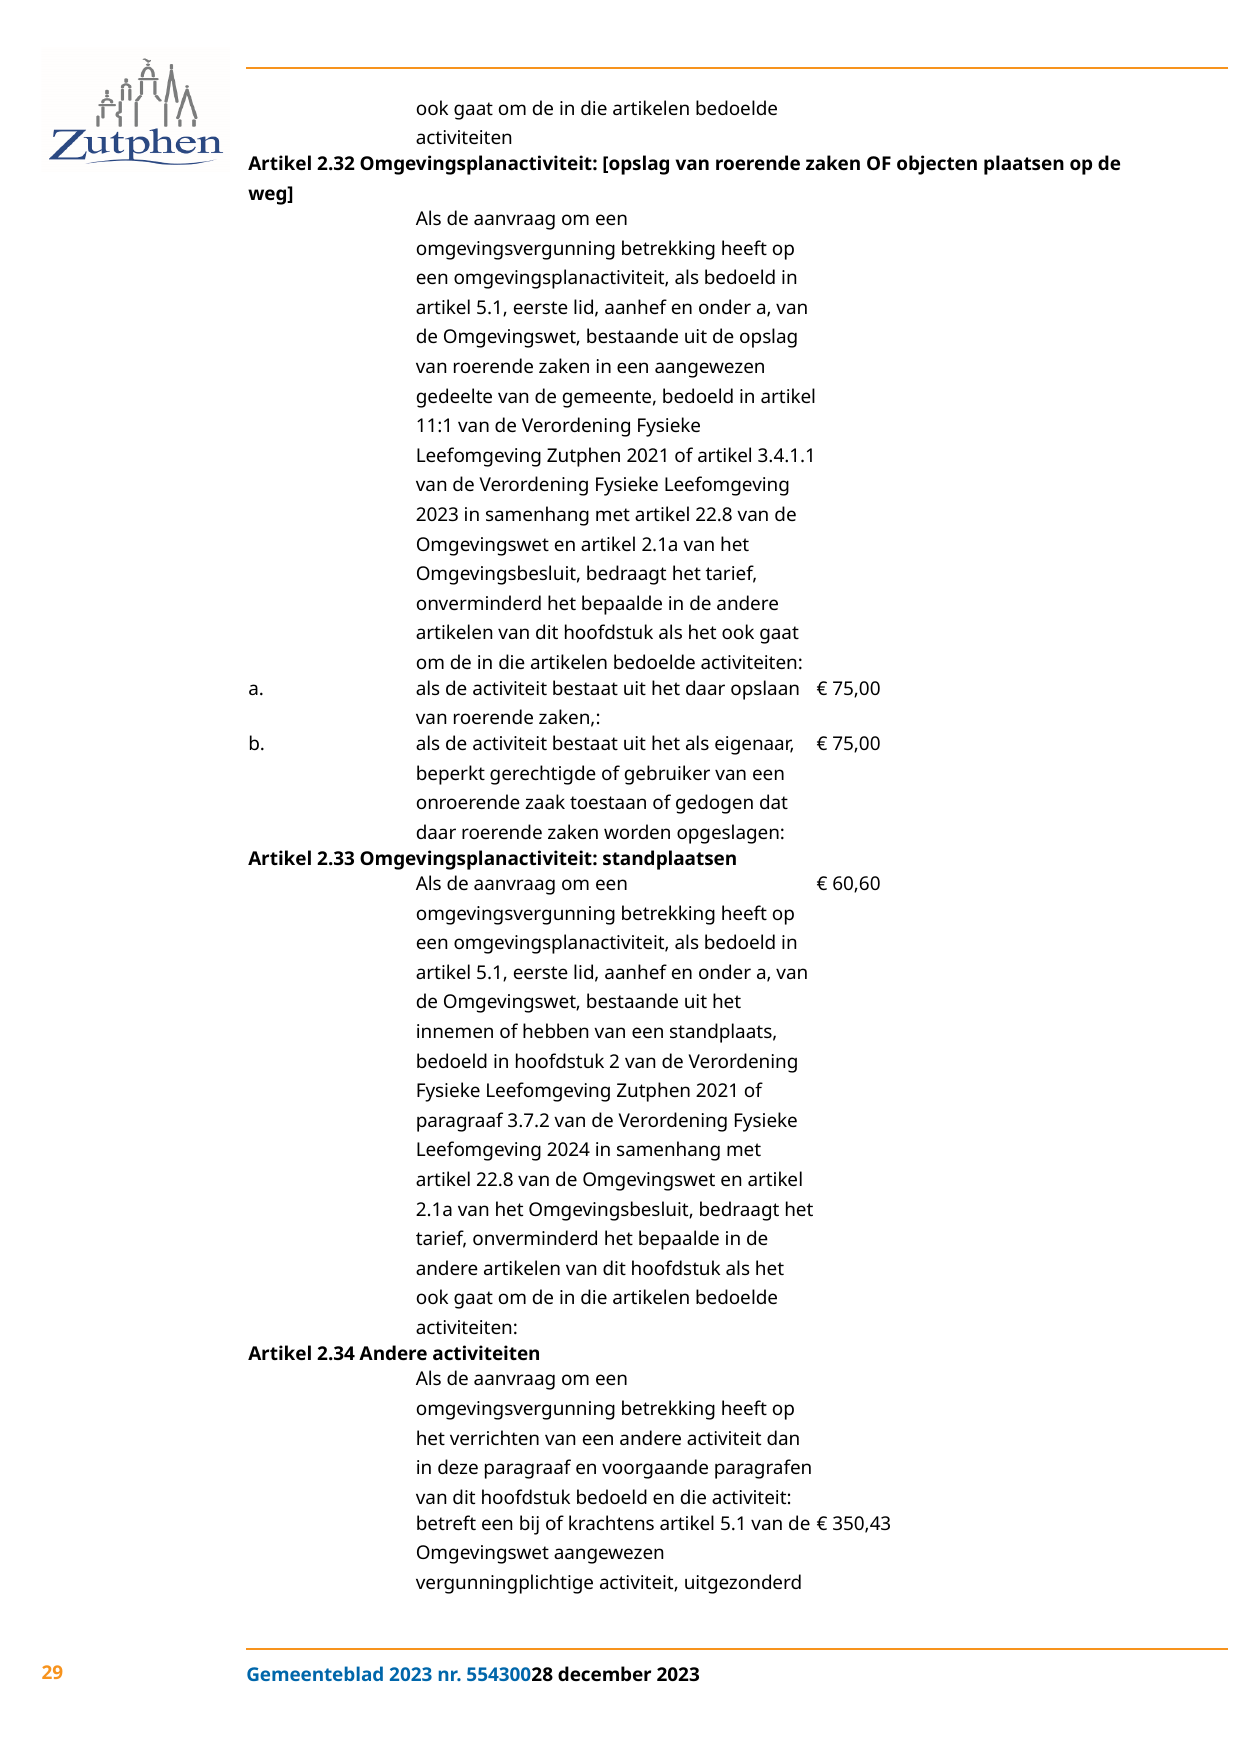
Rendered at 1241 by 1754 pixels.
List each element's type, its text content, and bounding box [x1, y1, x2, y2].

table_cell [984, 1366, 1152, 1510]
table_cell [248, 205, 416, 675]
table_cell betreft een bij of krachtens artikel 5.1 van de Omgevingswet aangewezen vergunningplichtige activiteit, uitgezonderd [416, 1510, 816, 1594]
table_cell Als de aanvraag om een omgevingsvergunning betrekking heeft op een omgevingsplanactiviteit, als bedoeld in artikel 5.1, eerste lid, aanhef en onder a, van de Omgevingswet, bestaande uit het innemen of hebben van een standplaats, bedoeld in hoofdstuk 2 van de Verordening Fysieke Leefomgeving Zutphen 2021 of paragraaf 3.7.2 van de Verordening Fysieke Leefomgeving 2024 in samenhang met artikel 22.8 van de Omgevingswet en artikel 2.1a van het Omgevingsbesluit, bedraagt het tarief, onverminderd het bepaalde in de andere artikelen van dit hoofdstuk als het ook gaat om de in die artikelen bedoelde activiteiten: [416, 870, 816, 1340]
table_cell € 75,00 [816, 730, 984, 845]
table_cell [816, 95, 984, 150]
table_cell Artikel 2.32 Omgevingsplanactiviteit: [opslag van roerende zaken OF objecten plaatsen op de weg] [248, 150, 1152, 205]
table_cell Artikel 2.33 Omgevingsplanactiviteit: standplaatsen [248, 845, 1152, 870]
table_cell a. [248, 675, 416, 730]
table_cell als de activiteit bestaat uit het als eigenaar, beperkt gerechtigde of gebruiker van een onroerende zaak toestaan of gedogen dat daar roerende zaken worden opgeslagen: [416, 730, 816, 845]
table_cell [984, 870, 1152, 1340]
table_cell Artikel 2.34 Andere activiteiten [248, 1340, 1152, 1366]
table_cell [248, 870, 416, 1340]
picture [41, 47, 231, 172]
table_cell b. [248, 730, 416, 845]
table_cell [248, 1510, 416, 1594]
table_cell [248, 1366, 416, 1510]
table_cell € 60,60 [816, 870, 984, 1340]
table_cell € 75,00 [816, 675, 984, 730]
table_cell Als de aanvraag om een omgevingsvergunning betrekking heeft op een omgevingsplanactiviteit, als bedoeld in artikel 5.1, eerste lid, aanhef en onder a, van de Omgevingswet, bestaande uit de opslag van roerende zaken in een aangewezen gedeelte van de gemeente, bedoeld in artikel 11:1 van de Verordening Fysieke Leefomgeving Zutphen 2021 of artikel 3.4.1.1 van de Verordening Fysieke Leefomgeving 2023 in samenhang met artikel 22.8 van de Omgevingswet en artikel 2.1a van het Omgevingsbesluit, bedraagt het tarief, onverminderd het bepaalde in de andere artikelen van dit hoofdstuk als het ook gaat om de in die artikelen bedoelde activiteiten: [416, 205, 816, 675]
table_cell € 350,43 [816, 1510, 984, 1594]
table_cell [248, 95, 416, 150]
table_cell [984, 675, 1152, 730]
table_cell [816, 205, 984, 675]
table_cell [984, 205, 1152, 675]
table_cell [984, 730, 1152, 845]
table_cell [984, 95, 1152, 150]
table_cell [984, 1510, 1152, 1594]
table_cell Als de aanvraag om een omgevingsvergunning betrekking heeft op het verrichten van een andere activiteit dan in deze paragraaf en voorgaande paragrafen van dit hoofdstuk bedoeld en die activiteit: [416, 1366, 816, 1510]
table_cell als de activiteit bestaat uit het daar opslaan van roerende zaken,: [416, 675, 816, 730]
table_cell ook gaat om de in die artikelen bedoelde activiteiten [416, 95, 816, 150]
table_cell [816, 1366, 984, 1510]
